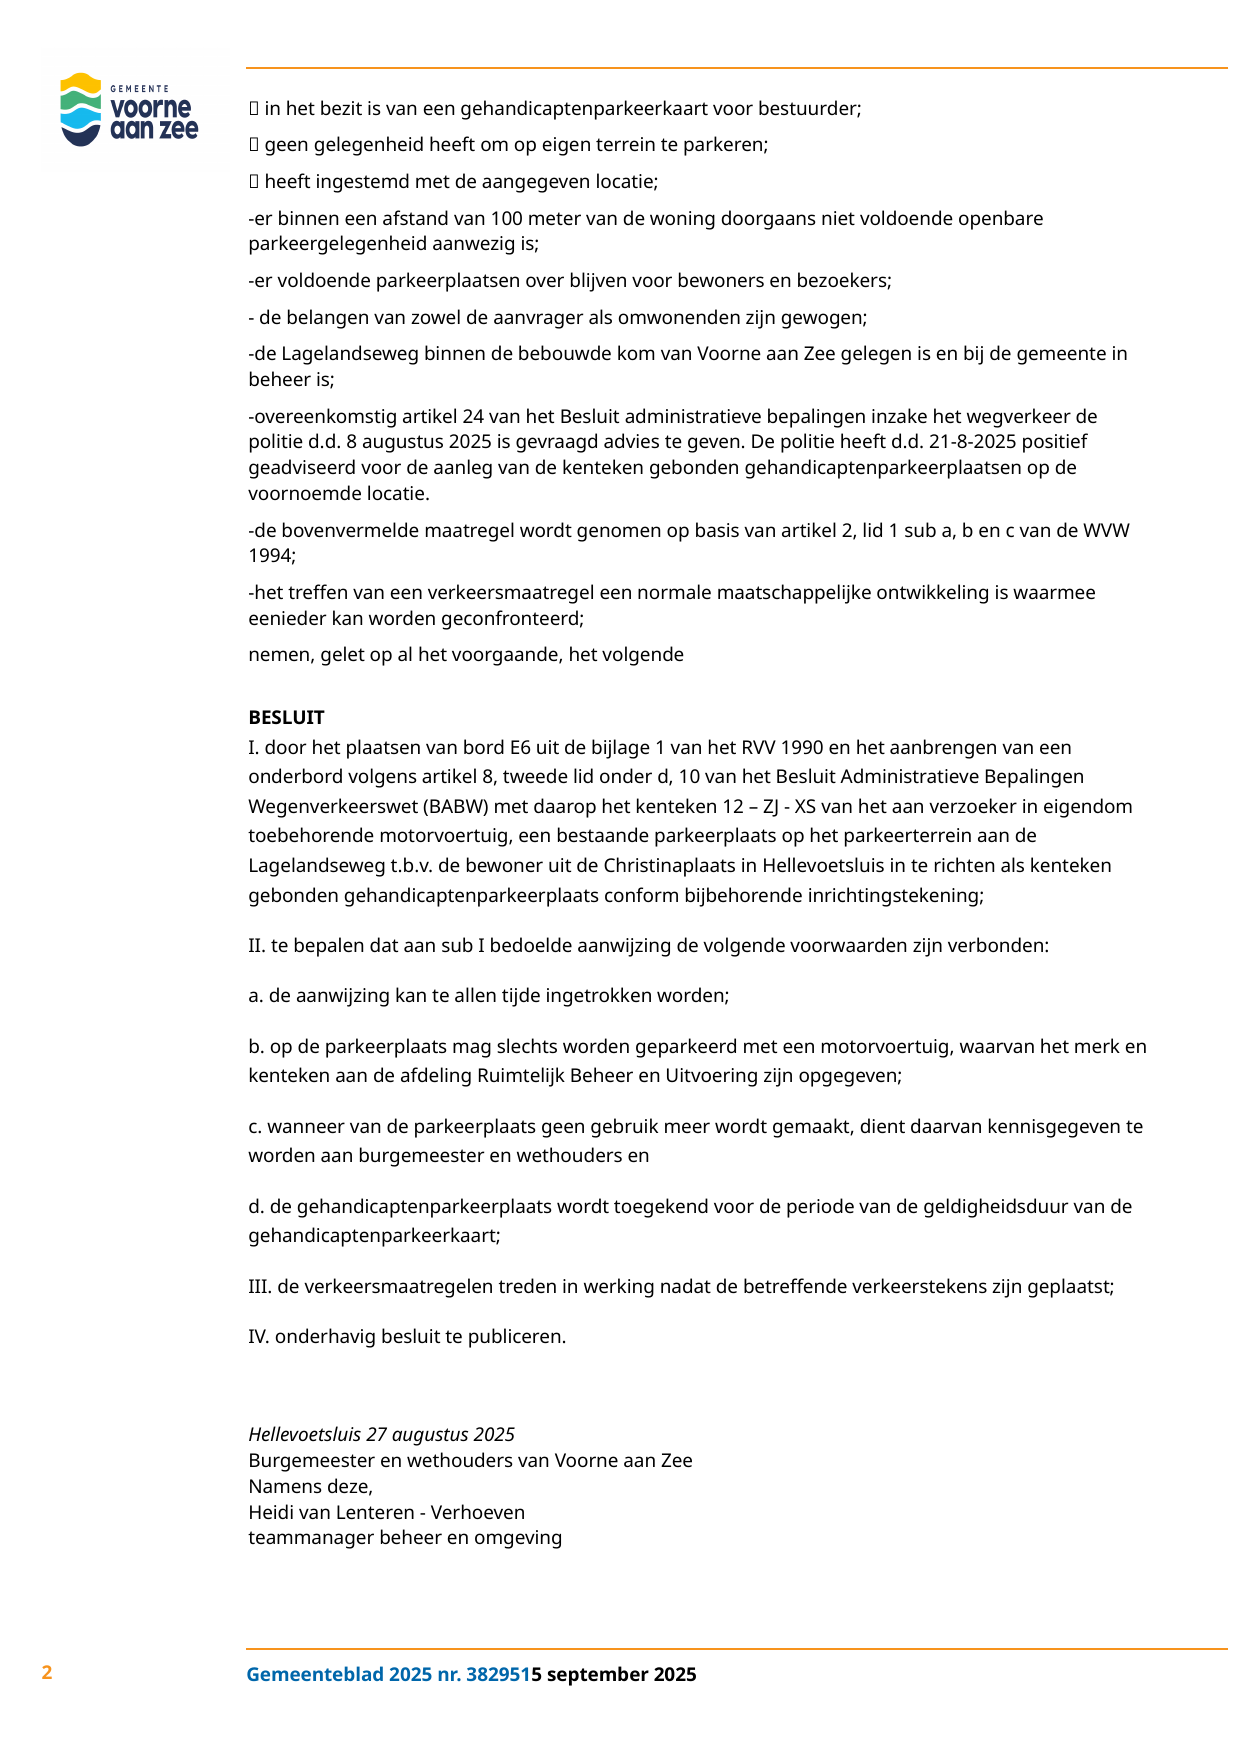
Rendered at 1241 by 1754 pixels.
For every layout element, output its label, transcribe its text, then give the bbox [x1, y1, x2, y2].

text III. de verkeersmaatregelen treden in werking nadat de betreffende verkeerstekens zijn geplaatst; [248, 1273, 1152, 1299]
picture [41, 47, 231, 172]
text  geen gelegenheid heeft om op eigen terrein te parkeren; [248, 131, 1152, 157]
text b. op de parkeerplaats mag slechts worden geparkeerd met een motorvoertuig, waarvan het merk en kenteken aan de afdeling Ruimtelijk Beheer en Uitvoering zijn opgegeven; [248, 1033, 1152, 1088]
text -de Lagelandseweg binnen de bebouwde kom van Voorne aan Zee gelegen is en bij de gemeente in beheer is; [248, 341, 1152, 392]
text II. te bepalen dat aan sub I bedoelde aanwijzing de volgende voorwaarden zijn verbonden: [248, 932, 1152, 958]
text I. door het plaatsen van bord E6 uit de bijlage 1 van het RVV 1990 en het aanbrengen van een onderbord volgens artikel 8, tweede lid onder d, 10 van het Besluit Administratieve Bepalingen Wegenverkeerswet (BABW) met daarop het kenteken 12 – ZJ - XS van het aan verzoeker in eigendom toebehorende motorvoertuig, een bestaande parkeerplaats op het parkeerterrein aan de Lagelandseweg t.b.v. de bewoner uit de Christinaplaats in Hellevoetsluis in te richten als kenteken gebonden gehandicaptenparkeerplaats conform bijbehorende inrichtingstekening; [248, 734, 1152, 907]
text -het treffen van een verkeersmaatregel een normale maatschappelijke ontwikkeling is waarmee eenieder kan worden geconfronteerd; [248, 579, 1152, 631]
text  heeft ingestemd met de aangegeven locatie; [248, 168, 1152, 194]
text Heidi van Lenteren - Verhoeven [248, 1499, 1152, 1524]
text -er voldoende parkeerplaatsen over blijven voor bewoners en bezoekers; [248, 267, 1152, 293]
text -er binnen een afstand van 100 meter van de woning doorgaans niet voldoende openbare parkeergelegenheid aanwezig is; [248, 205, 1152, 256]
text teammanager beheer en omgeving [248, 1524, 1152, 1550]
text  in het bezit is van een gehandicaptenparkeerkaart voor bestuurder; [248, 95, 1152, 121]
text BESLUIT [248, 704, 1152, 730]
text Hellevoetsluis 27 augustus 2025 [248, 1422, 1152, 1447]
text c. wanneer van de parkeerplaats geen gebruik meer wordt gemaakt, dient daarvan kennisgegeven te worden aan burgemeester en wethouders en [248, 1113, 1152, 1168]
text a. de aanwijzing kan te allen tijde ingetrokken worden; [248, 983, 1152, 1008]
text -overeenkomstig artikel 24 van het Besluit administratieve bepalingen inzake het wegverkeer de politie d.d. 8 augustus 2025 is gevraagd advies te geven. De politie heeft d.d. 21-8-2025 positief geadviseerd voor de aanleg van de kenteken gebonden gehandicaptenparkeerplaatsen op de voornoemde locatie. [248, 403, 1152, 506]
text IV. onderhavig besluit te publiceren. [248, 1323, 1152, 1349]
text d. de gehandicaptenparkeerplaats wordt toegekend voor de periode van de geldigheidsduur van de gehandicaptenparkeerkaart; [248, 1193, 1152, 1248]
text Burgemeester en wethouders van Voorne aan Zee [248, 1447, 1152, 1473]
text - de belangen van zowel de aanvrager als omwonenden zijn gewogen; [248, 304, 1152, 329]
text nemen, gelet op al het voorgaande, het volgende [248, 642, 1152, 667]
text Namens deze, [248, 1473, 1152, 1499]
text -de bovenvermelde maatregel wordt genomen op basis van artikel 2, lid 1 sub a, b en c van de WVW 1994; [248, 517, 1152, 568]
